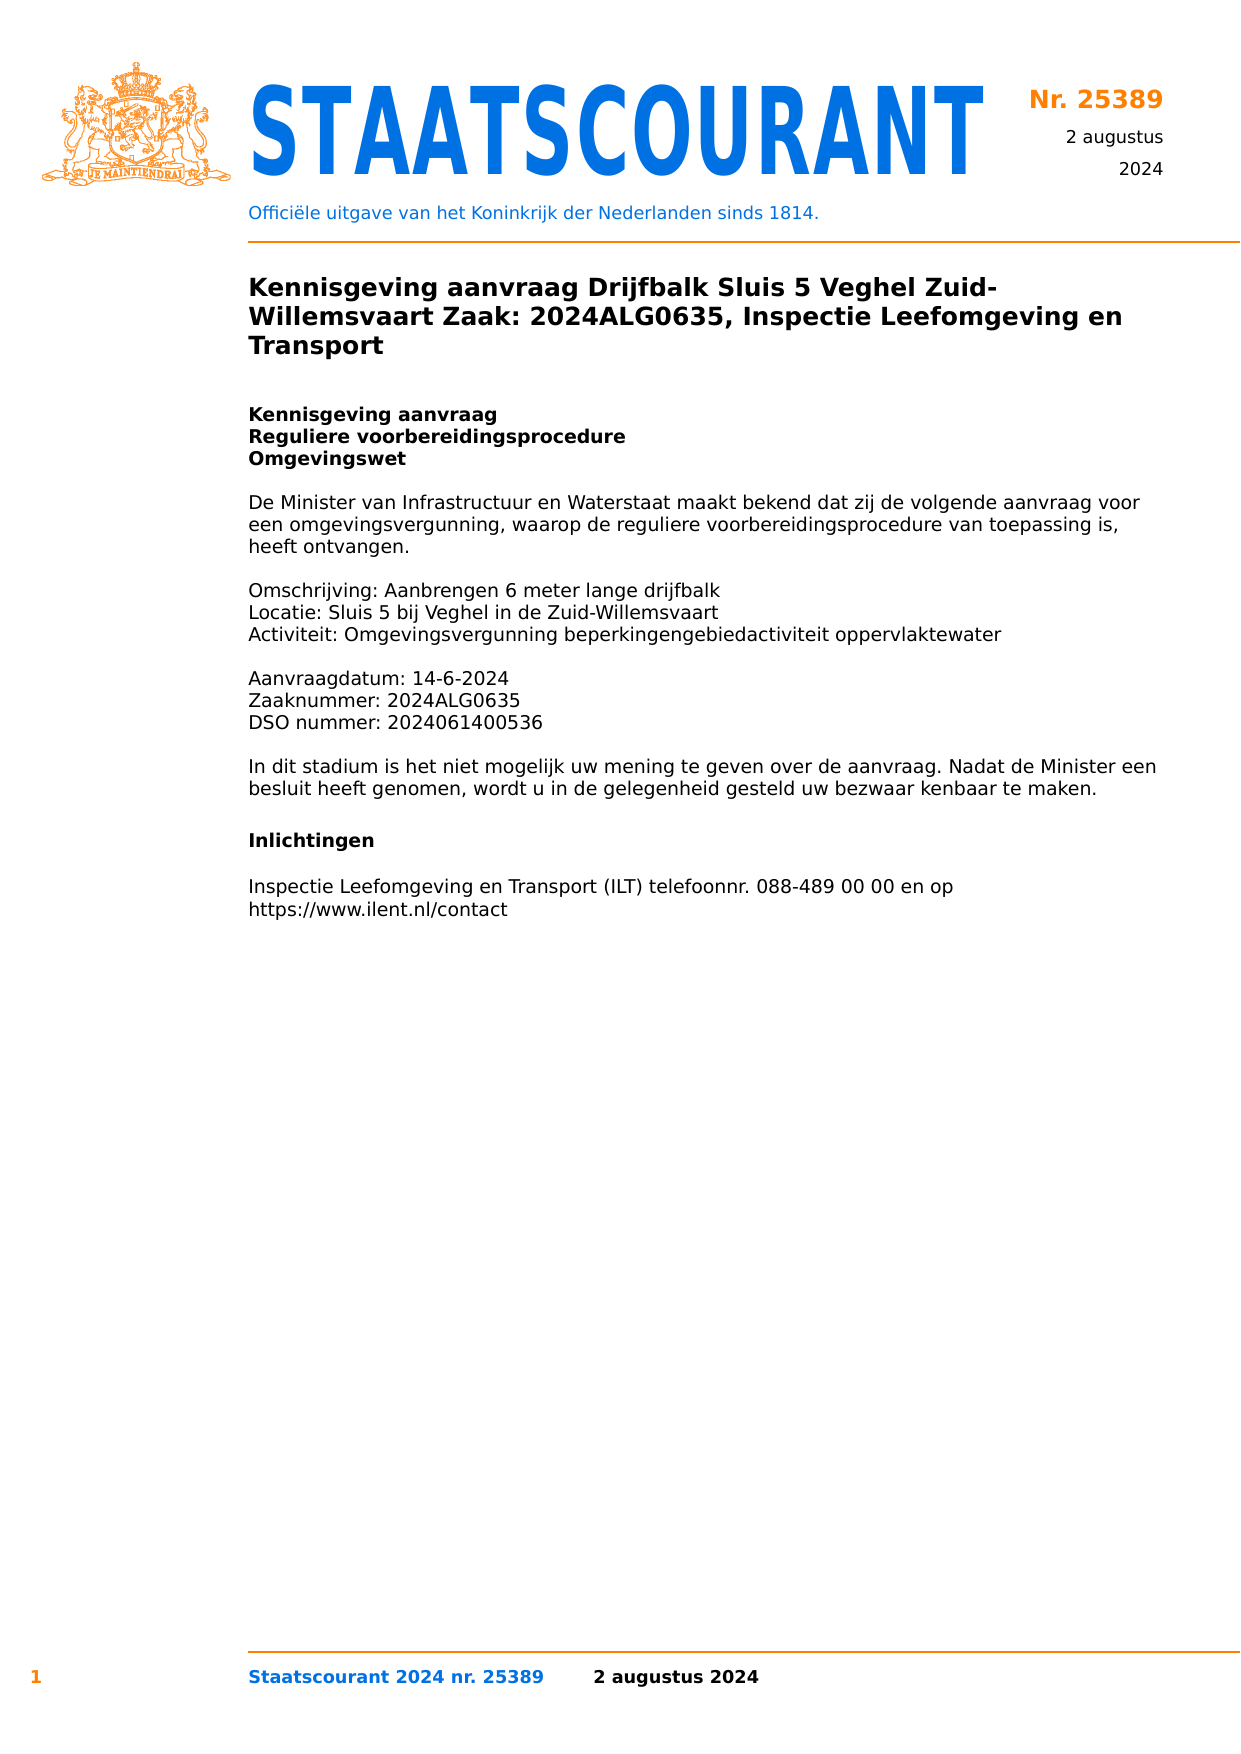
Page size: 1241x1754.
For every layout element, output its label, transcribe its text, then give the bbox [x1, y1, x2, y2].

table_cell 2 augustus [998, 121, 1240, 153]
text Reguliere voorbereidingsprocedure [248, 426, 1163, 448]
text Zaaknummer: 2024ALG0635 [248, 690, 1163, 712]
table_header [25, 62, 248, 241]
text Omgevingswet [248, 448, 1163, 470]
picture [41, 62, 231, 186]
table_cell Officiële uitgave van het Koninkrijk der Nederlanden sinds 1814. [248, 203, 1240, 241]
text Activiteit: Omgevingsvergunning beperkingengebiedactiviteit oppervlaktewater [248, 624, 1163, 646]
table_cell 2024 [998, 153, 1240, 203]
text Aanvraagdatum: 14-6-2024 [248, 668, 1163, 690]
table_header STAATSCOURANT [248, 62, 998, 203]
text In dit stadium is het niet mogelijk uw mening te geven over de aanvraag. Nadat de Minister een besluit heeft genomen, wordt u in de gelegenheid gesteld uw bezwaar kenbaar te maken. [248, 756, 1163, 799]
text Omschrijving: Aanbrengen 6 meter lange drijfbalk [248, 580, 1163, 602]
table_header Nr. 25389 [998, 62, 1240, 121]
subtitle Inlichtingen [248, 829, 1163, 851]
text Inspectie Leefomgeving en Transport (ILT) telefoonnr. 088-489 00 00 en op https://www.ilent.nl/contact [248, 876, 1163, 920]
text Kennisgeving aanvraag [248, 404, 1163, 426]
text DSO nummer: 2024061400536 [248, 712, 1163, 734]
text Locatie: Sluis 5 bij Veghel in de Zuid-Willemsvaart [248, 602, 1163, 624]
text De Minister van Infrastructuur en Waterstaat maakt bekend dat zij de volgende aanvraag voor een omgevingsvergunning, waarop de reguliere voorbereidingsprocedure van toepassing is, heeft ontvangen. [248, 492, 1163, 558]
subtitle Kennisgeving aanvraag Drijfbalk Sluis 5 Veghel Zuid-Willemsvaart Zaak: 2024ALG0635, Inspectie Leefomgeving en Transport [248, 273, 1163, 361]
